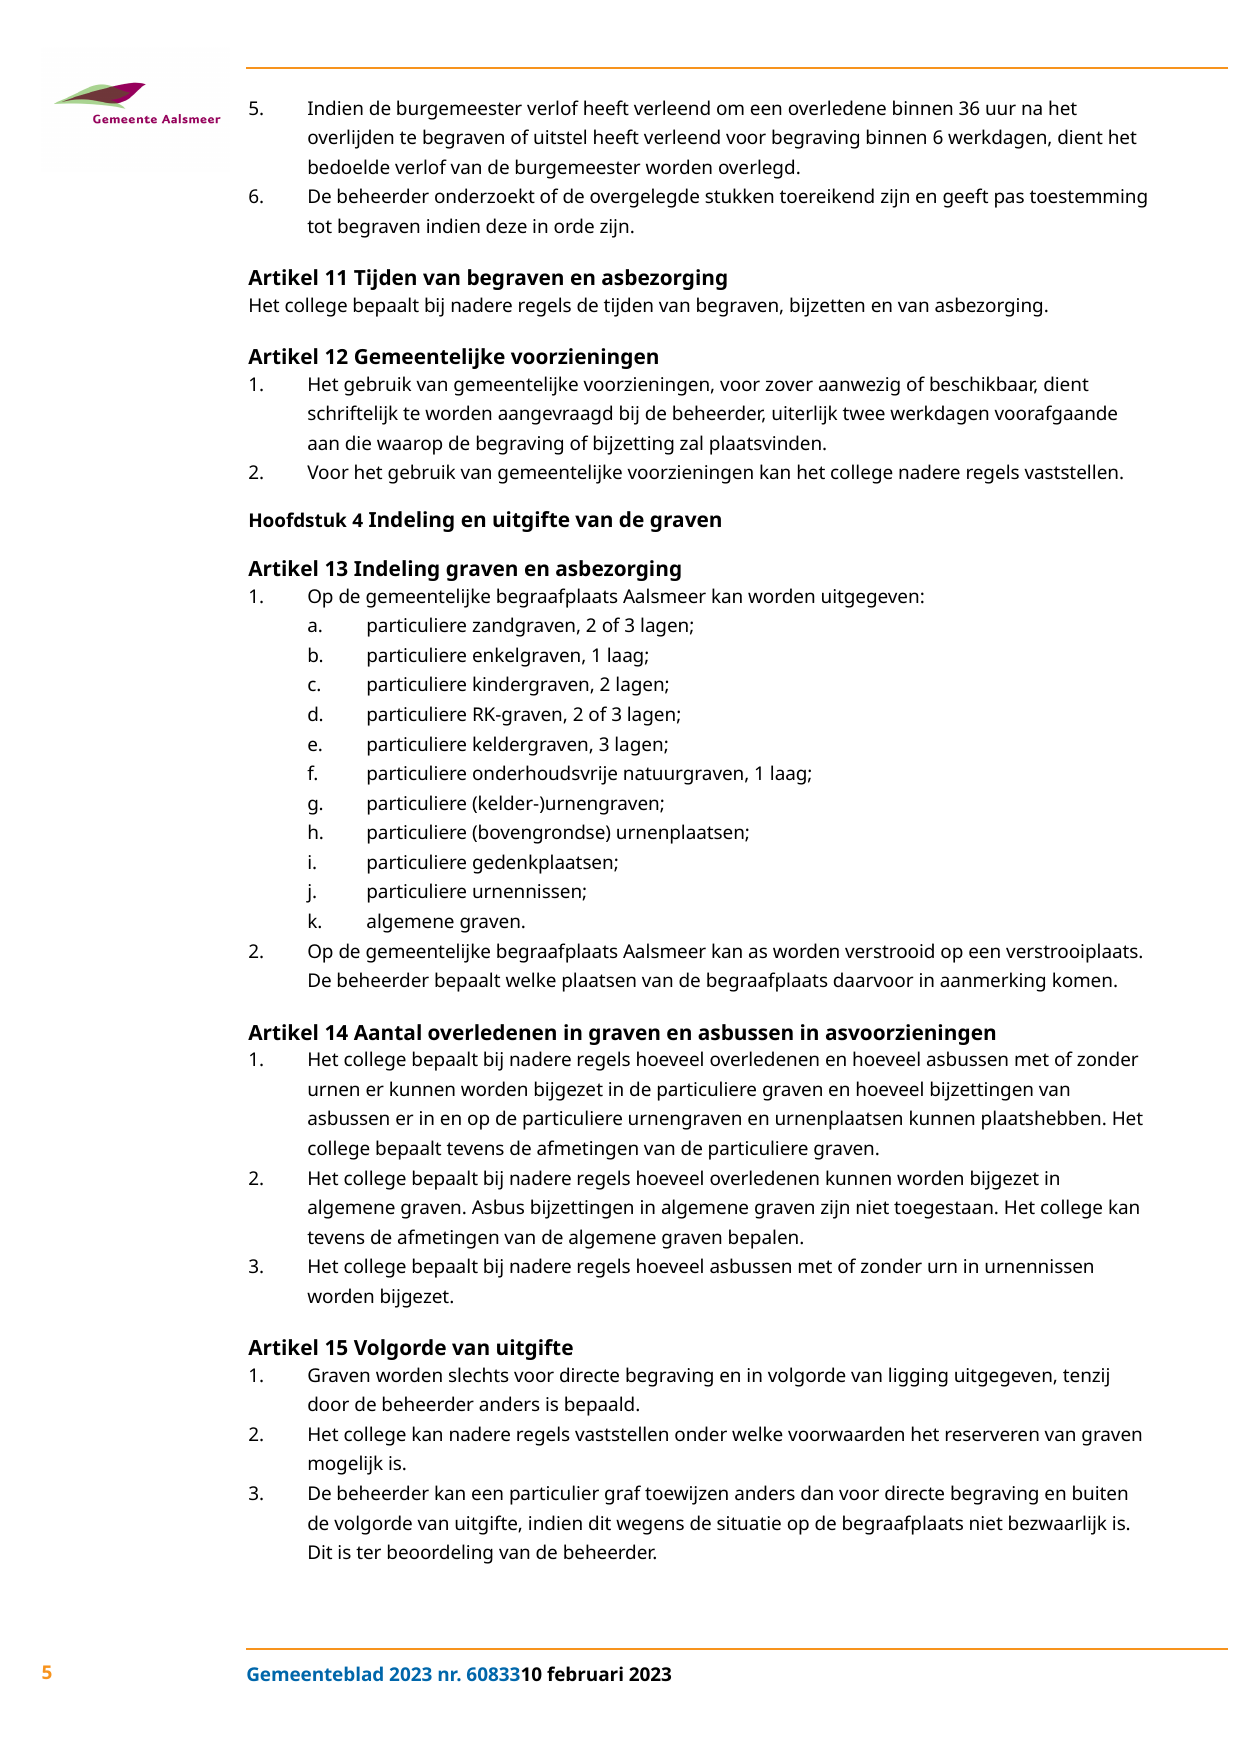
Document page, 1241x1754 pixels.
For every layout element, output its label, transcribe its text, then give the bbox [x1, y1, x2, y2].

list particuliere (bovengrondse) urnenplaatsen; [307, 819, 1152, 845]
list Op de gemeentelijke begraafplaats Aalsmeer kan as worden verstrooid op een verstrooiplaats. De beheerder bepaalt welke plaatsen van de begraafplaats daarvoor in aanmerking komen. [248, 938, 1152, 993]
list particuliere kindergraven, 2 lagen; [307, 672, 1152, 697]
list particuliere urnennissen; [307, 879, 1152, 904]
list Het college bepaalt bij nadere regels hoeveel overledenen kunnen worden bijgezet in algemene graven. Asbus bijzettingen in algemene graven zijn niet toegestaan. Het college kan tevens de afmetingen van de algemene graven bepalen. [248, 1165, 1152, 1249]
list particuliere keldergraven, 3 lagen; [307, 731, 1152, 757]
text Artikel 13 Indeling graven en asbezorging [248, 554, 1152, 583]
list particuliere (kelder-)urnengraven; [307, 790, 1152, 816]
list particuliere onderhoudsvrije natuurgraven, 1 laag; [307, 760, 1152, 786]
list Het gebruik van gemeentelijke voorzieningen, voor zover aanwezig of beschikbaar, dient schriftelijk te worden aangevraagd bij de beheerder, uiterlijk twee werkdagen voorafgaande aan die waarop de begraving of bijzetting zal plaatsvinden. [248, 371, 1152, 456]
list Op de gemeentelijke begraafplaats Aalsmeer kan worden uitgegeven: [248, 583, 1152, 609]
list De beheerder kan een particulier graf toewijzen anders dan voor directe begraving en buiten de volgorde van uitgifte, indien dit wegens de situatie op de begraafplaats niet bezwaarlijk is. Dit is ter beoordeling van de beheerder. [248, 1480, 1152, 1565]
list Voor het gebruik van gemeentelijke voorzieningen kan het college nadere regels vaststellen. [248, 459, 1152, 485]
list Het college bepaalt bij nadere regels hoeveel overledenen en hoeveel asbussen met of zonder urnen er kunnen worden bijgezet in de particuliere graven en hoeveel bijzettingen van asbussen er in en op de particuliere urnengraven en urnenplaatsen kunnen plaatshebben. Het college bepaalt tevens de afmetingen van de particuliere graven. [248, 1046, 1152, 1161]
text Artikel 14 Aantal overledenen in graven en asbussen in asvoorzieningen [248, 1018, 1152, 1046]
list algemene graven. [307, 908, 1152, 934]
list particuliere RK-graven, 2 of 3 lagen; [307, 701, 1152, 727]
text Artikel 11 Tijden van begraven en asbezorging [248, 263, 1152, 292]
list Graven worden slechts voor directe begraving en in volgorde van ligging uitgegeven, tenzij door de beheerder anders is bepaald. [248, 1362, 1152, 1417]
text Artikel 12 Gemeentelijke voorzieningen [248, 342, 1152, 371]
list particuliere zandgraven, 2 of 3 lagen; [307, 612, 1152, 638]
text Het college bepaalt bij nadere regels de tijden van begraven, bijzetten en van asbezorging. [248, 292, 1152, 318]
list particuliere gedenkplaatsen; [307, 849, 1152, 875]
list Het college bepaalt bij nadere regels hoeveel asbussen met of zonder urn in urnennissen worden bijgezet. [248, 1253, 1152, 1309]
text Artikel 15 Volgorde van uitgifte [248, 1333, 1152, 1362]
list particuliere enkelgraven, 1 laag; [307, 642, 1152, 668]
text Hoofdstuk 4 Indeling en uitgifte van de graven [248, 505, 1152, 534]
list Indien de burgemeester verlof heeft verleend om een overledene binnen 36 uur na het overlijden te begraven of uitstel heeft verleend voor begraving binnen 6 werkdagen, dient het bedoelde verlof van de burgemeester worden overlegd. [248, 95, 1152, 180]
picture [41, 47, 231, 172]
list Het college kan nadere regels vaststellen onder welke voorwaarden het reserveren van graven mogelijk is. [248, 1421, 1152, 1476]
list De beheerder onderzoekt of de overgelegde stukken toereikend zijn en geeft pas toestemming tot begraven indien deze in orde zijn. [248, 183, 1152, 239]
